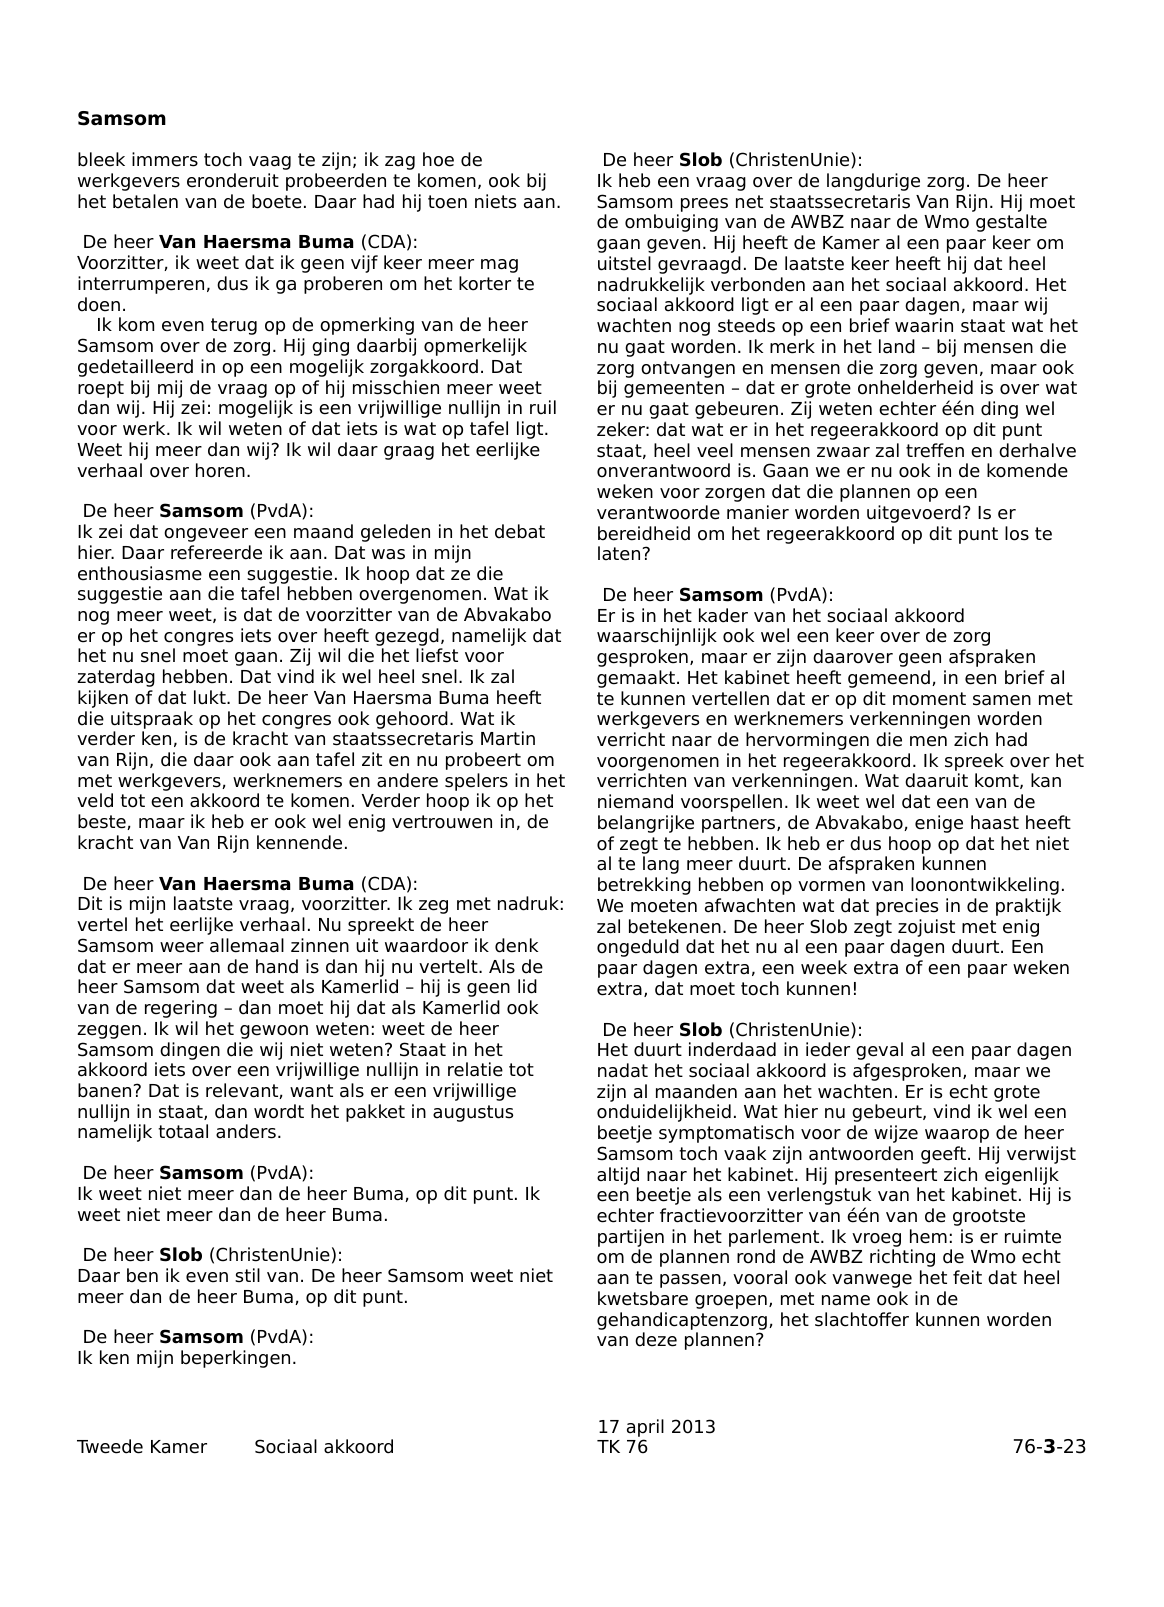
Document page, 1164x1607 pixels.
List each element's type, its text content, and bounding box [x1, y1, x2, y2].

text bleek immers toch vaag te zijn; ik zag hoe de werkgevers eronderuit probeerden te komen, ook bij het betalen van de boete. Daar had hij toen niets aan. [77, 150, 567, 212]
text De heer Samsom (PvdA): [77, 1327, 567, 1348]
text Dit is mijn laatste vraag, voorzitter. Ik zeg met nadruk: vertel het eerlijke verhaal. Nu spreekt de heer Samsom weer allemaal zinnen uit waardoor ik denk dat er meer aan de hand is dan hij nu vertelt. Als de heer Samsom dat weet als Kamerlid – hij is geen lid van de regering – dan moet hij dat als Kamerlid ook zeggen. Ik wil het gewoon weten: weet de heer Samsom dingen die wij niet weten? Staat in het akkoord iets over een vrijwillige nullijn in relatie tot banen? Dat is relevant, want als er een vrijwillige nullijn in staat, dan wordt het pakket in augustus namelijk totaal anders. [77, 894, 567, 1143]
text Ik zei dat ongeveer een maand geleden in het debat hier. Daar refereerde ik aan. Dat was in mijn enthousiasme een suggestie. Ik hoop dat ze die suggestie aan die tafel hebben overgenomen. Wat ik nog meer weet, is dat de voorzitter van de Abvakabo er op het congres iets over heeft gezegd, namelijk dat het nu snel moet gaan. Zij wil die het liefst voor zaterdag hebben. Dat vind ik wel heel snel. Ik zal kijken of dat lukt. De heer Van Haersma Buma heeft die uitspraak op het congres ook gehoord. Wat ik verder ken, is de kracht van staatssecretaris Martin van Rijn, die daar ook aan tafel zit en nu probeert om met werkgevers, werknemers en andere spelers in het veld tot een akkoord te komen. Verder hoop ik op het beste, maar ik heb er ook wel enig vertrouwen in, de kracht van Van Rijn kennende. [77, 522, 567, 853]
text Ik ken mijn beperkingen. [77, 1348, 567, 1369]
text Voorzitter, ik weet dat ik geen vijf keer meer mag interrumperen, dus ik ga proberen om het korter te doen. [77, 253, 567, 315]
text De heer Samsom (PvdA): [596, 585, 1087, 606]
text De heer Samsom (PvdA): [77, 501, 567, 522]
text Ik kom even terug op de opmerking van de heer Samsom over de zorg. Hij ging daarbij opmerkelijk gedetailleerd in op een mogelijk zorgakkoord. Dat roept bij mij de vraag op of hij misschien meer weet dan wij. Hij zei: mogelijk is een vrijwillige nullijn in ruil voor werk. Ik wil weten of dat iets is wat op tafel ligt. Weet hij meer dan wij? Ik wil daar graag het eerlijke verhaal over horen. [77, 315, 567, 481]
text De heer Van Haersma Buma (CDA): [77, 873, 567, 894]
text Het duurt inderdaad in ieder geval al een paar dagen nadat het sociaal akkoord is afgesproken, maar we zijn al maanden aan het wachten. Er is echt grote onduidelijkheid. Wat hier nu gebeurt, vind ik wel een beetje symptomatisch voor de wijze waarop de heer Samsom toch vaak zijn antwoorden geeft. Hij verwijst altijd naar het kabinet. Hij presenteert zich eigenlijk een beetje als een verlengstuk van het kabinet. Hij is echter fractievoorzitter van één van de grootste partijen in het parlement. Ik vroeg hem: is er ruimte om de plannen rond de AWBZ richting de Wmo echt aan te passen, vooral ook vanwege het feit dat heel kwetsbare groepen, met name ook in de gehandicaptenzorg, het slachtoffer kunnen worden van deze plannen? [596, 1040, 1087, 1351]
text Er is in het kader van het sociaal akkoord waarschijnlijk ook wel een keer over de zorg gesproken, maar er zijn daarover geen afspraken gemaakt. Het kabinet heeft gemeend, in een brief al te kunnen vertellen dat er op dit moment samen met werkgevers en werknemers verkenningen worden verricht naar de hervormingen die men zich had voorgenomen in het regeerakkoord. Ik spreek over het verrichten van verkenningen. Wat daaruit komt, kan niemand voorspellen. Ik weet wel dat een van de belangrijke partners, de Abvakabo, enige haast heeft of zegt te hebben. Ik heb er dus hoop op dat het niet al te lang meer duurt. De afspraken kunnen betrekking hebben op vormen van loonontwikkeling. We moeten afwachten wat dat precies in de praktijk zal betekenen. De heer Slob zegt zojuist met enig ongeduld dat het nu al een paar dagen duurt. Een paar dagen extra, een week extra of een paar weken extra, dat moet toch kunnen! [596, 606, 1087, 999]
text De heer Slob (ChristenUnie): [596, 150, 1087, 171]
text Ik heb een vraag over de langdurige zorg. De heer Samsom prees net staatssecretaris Van Rijn. Hij moet de ombuiging van de AWBZ naar de Wmo gestalte gaan geven. Hij heeft de Kamer al een paar keer om uitstel gevraagd. De laatste keer heeft hij dat heel nadrukkelijk verbonden aan het sociaal akkoord. Het sociaal akkoord ligt er al een paar dagen, maar wij wachten nog steeds op een brief waarin staat wat het nu gaat worden. Ik merk in het land – bij mensen die zorg ontvangen en mensen die zorg geven, maar ook bij gemeenten – dat er grote onhelderheid is over wat er nu gaat gebeuren. Zij weten echter één ding wel zeker: dat wat er in het regeerakkoord op dit punt staat, heel veel mensen zwaar zal treffen en derhalve onverantwoord is. Gaan we er nu ook in de komende weken voor zorgen dat die plannen op een verantwoorde manier worden uitgevoerd? Is er bereidheid om het regeerakkoord op dit punt los te laten? [596, 171, 1087, 565]
text Daar ben ik even stil van. De heer Samsom weet niet meer dan de heer Buma, op dit punt. [77, 1266, 567, 1307]
text Ik weet niet meer dan de heer Buma, op dit punt. Ik weet niet meer dan de heer Buma. [77, 1184, 567, 1225]
text De heer Samsom (PvdA): [77, 1163, 567, 1184]
text De heer Slob (ChristenUnie): [596, 1019, 1087, 1040]
text De heer Slob (ChristenUnie): [77, 1245, 567, 1266]
text De heer Van Haersma Buma (CDA): [77, 232, 567, 253]
